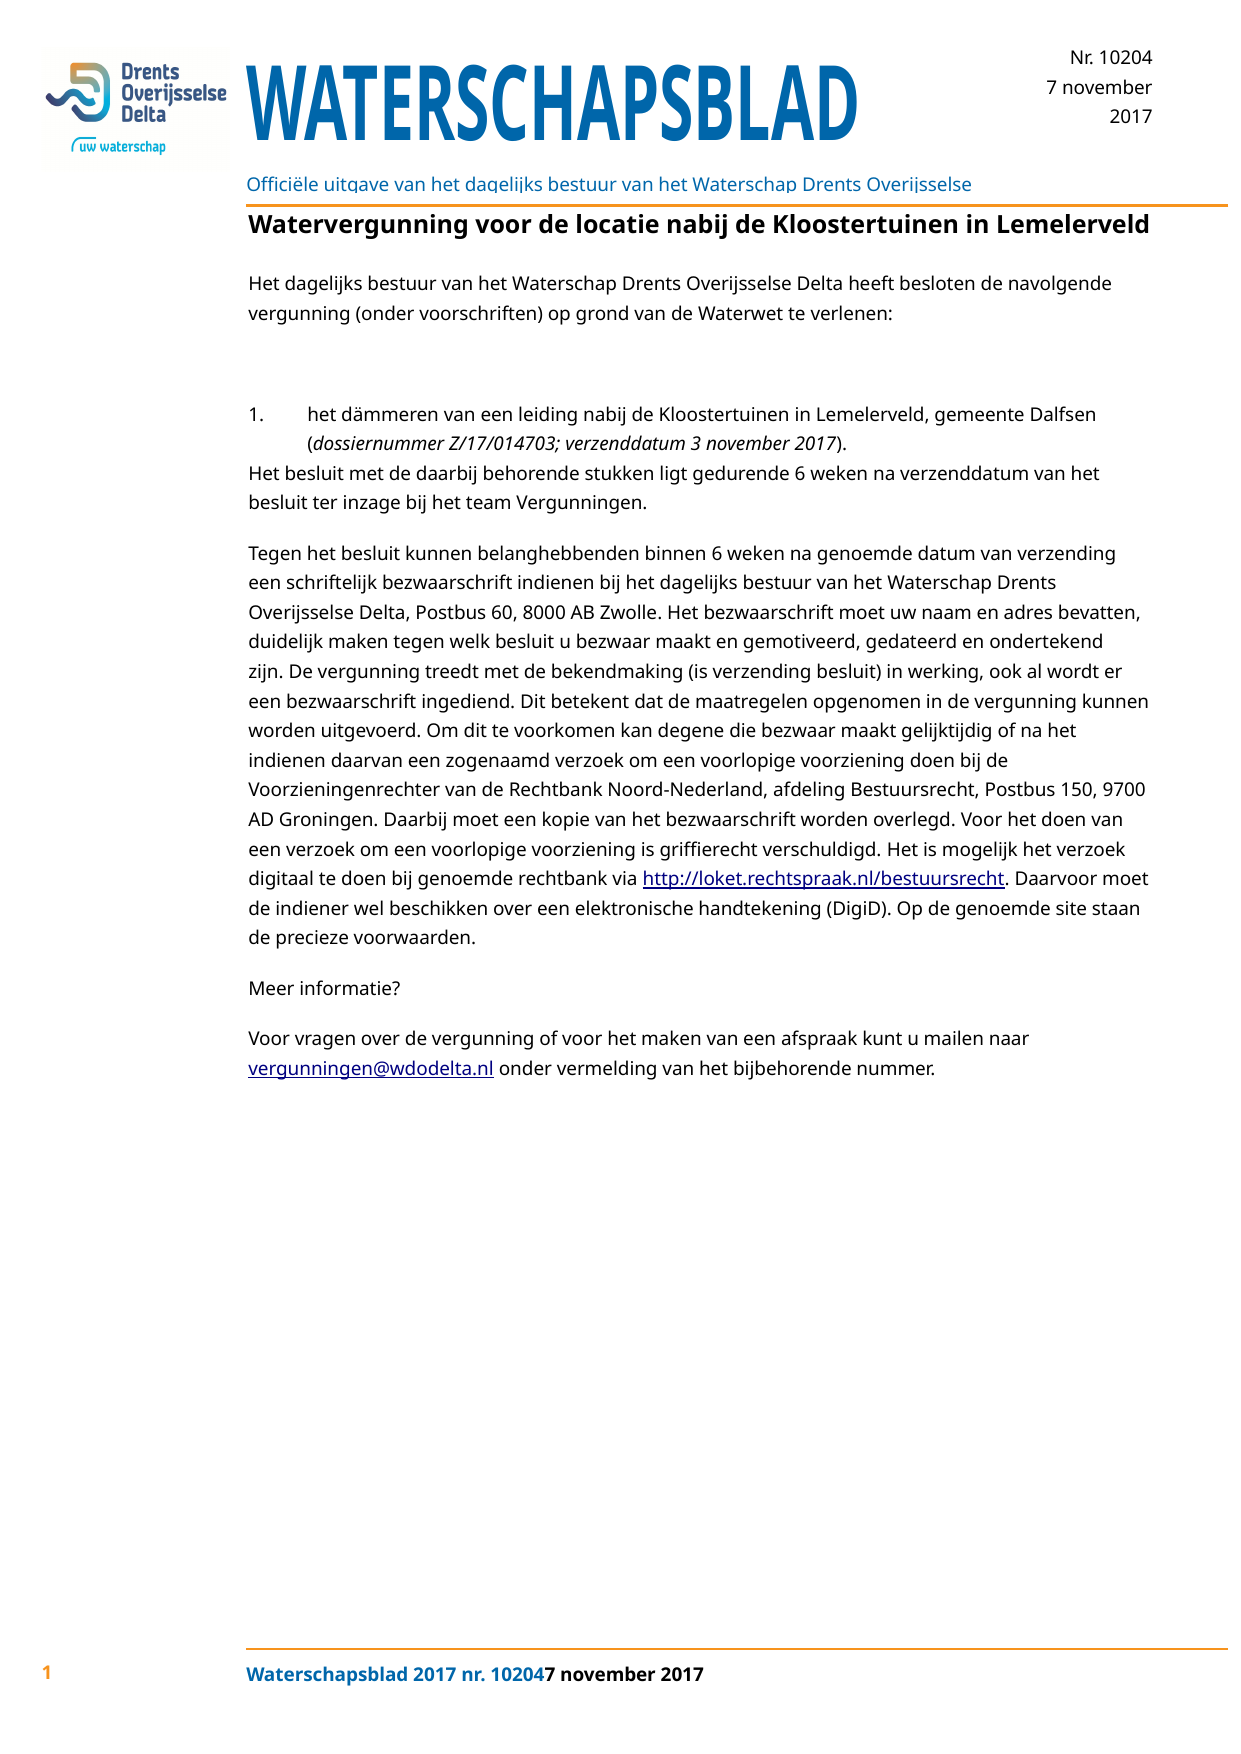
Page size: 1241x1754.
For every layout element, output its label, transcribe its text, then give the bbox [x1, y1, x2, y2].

text Het dagelijks bestuur van het Waterschap Drents Overijsselse Delta heeft besloten de navolgende vergunning (onder voorschriften) op grond van de Waterwet te verlenen: [248, 270, 1152, 326]
picture [41, 47, 231, 172]
text Het besluit met de daarbij behorende stukken ligt gedurende 6 weken na verzenddatum van het besluit ter inzage bij het team Vergunningen. [248, 460, 1152, 515]
text Meer informatie? [248, 975, 1152, 1001]
list het dämmeren van een leiding nabij de Kloostertuinen in Lemelerveld, gemeente Dalfsen (dossiernummer Z/17/014703; verzenddatum 3 november 2017). [248, 401, 1152, 456]
text Voor vragen over de vergunning of voor het maken van een afspraak kunt u mailen naar vergunningen@wdodelta.nl onder vermelding van het bijbehorende nummer. [248, 1025, 1152, 1081]
text Watervergunning voor de locatie nabij de Kloostertuinen in Lemelerveld [248, 207, 1152, 241]
text Tegen het besluit kunnen belanghebbenden binnen 6 weken na genoemde datum van verzending een schriftelijk bezwaarschrift indienen bij het dagelijks bestuur van het Waterschap Drents Overijsselse Delta, Postbus 60, 8000 AB Zwolle. Het bezwaarschrift moet uw naam en adres bevatten, duidelijk maken tegen welk besluit u bezwaar maakt en gemotiveerd, gedateerd en ondertekend zijn. De vergunning treedt met de bekendmaking (is verzending besluit) in werking, ook al wordt er een bezwaarschrift ingediend. Dit betekent dat de maatregelen opgenomen in de vergunning kunnen worden uitgevoerd. Om dit te voorkomen kan degene die bezwaar maakt gelijktijdig of na het indienen daarvan een zogenaamd verzoek om een voorlopige voorziening doen bij de Voorzieningenrechter van de Rechtbank Noord-Nederland, afdeling Bestuursrecht, Postbus 150, 9700 AD Groningen. Daarbij moet een kopie van het bezwaarschrift worden overlegd. Voor het doen van een verzoek om een voorlopige voorziening is griffierecht verschuldigd. Het is mogelijk het verzoek digitaal te doen bij genoemde rechtbank via http://loket.rechtspraak.nl/bestuursrecht. Daarvoor moet de indiener wel beschikken over een elektronische handtekening (DigiD). Op de genoemde site staan de precieze voorwaarden. [248, 540, 1152, 950]
